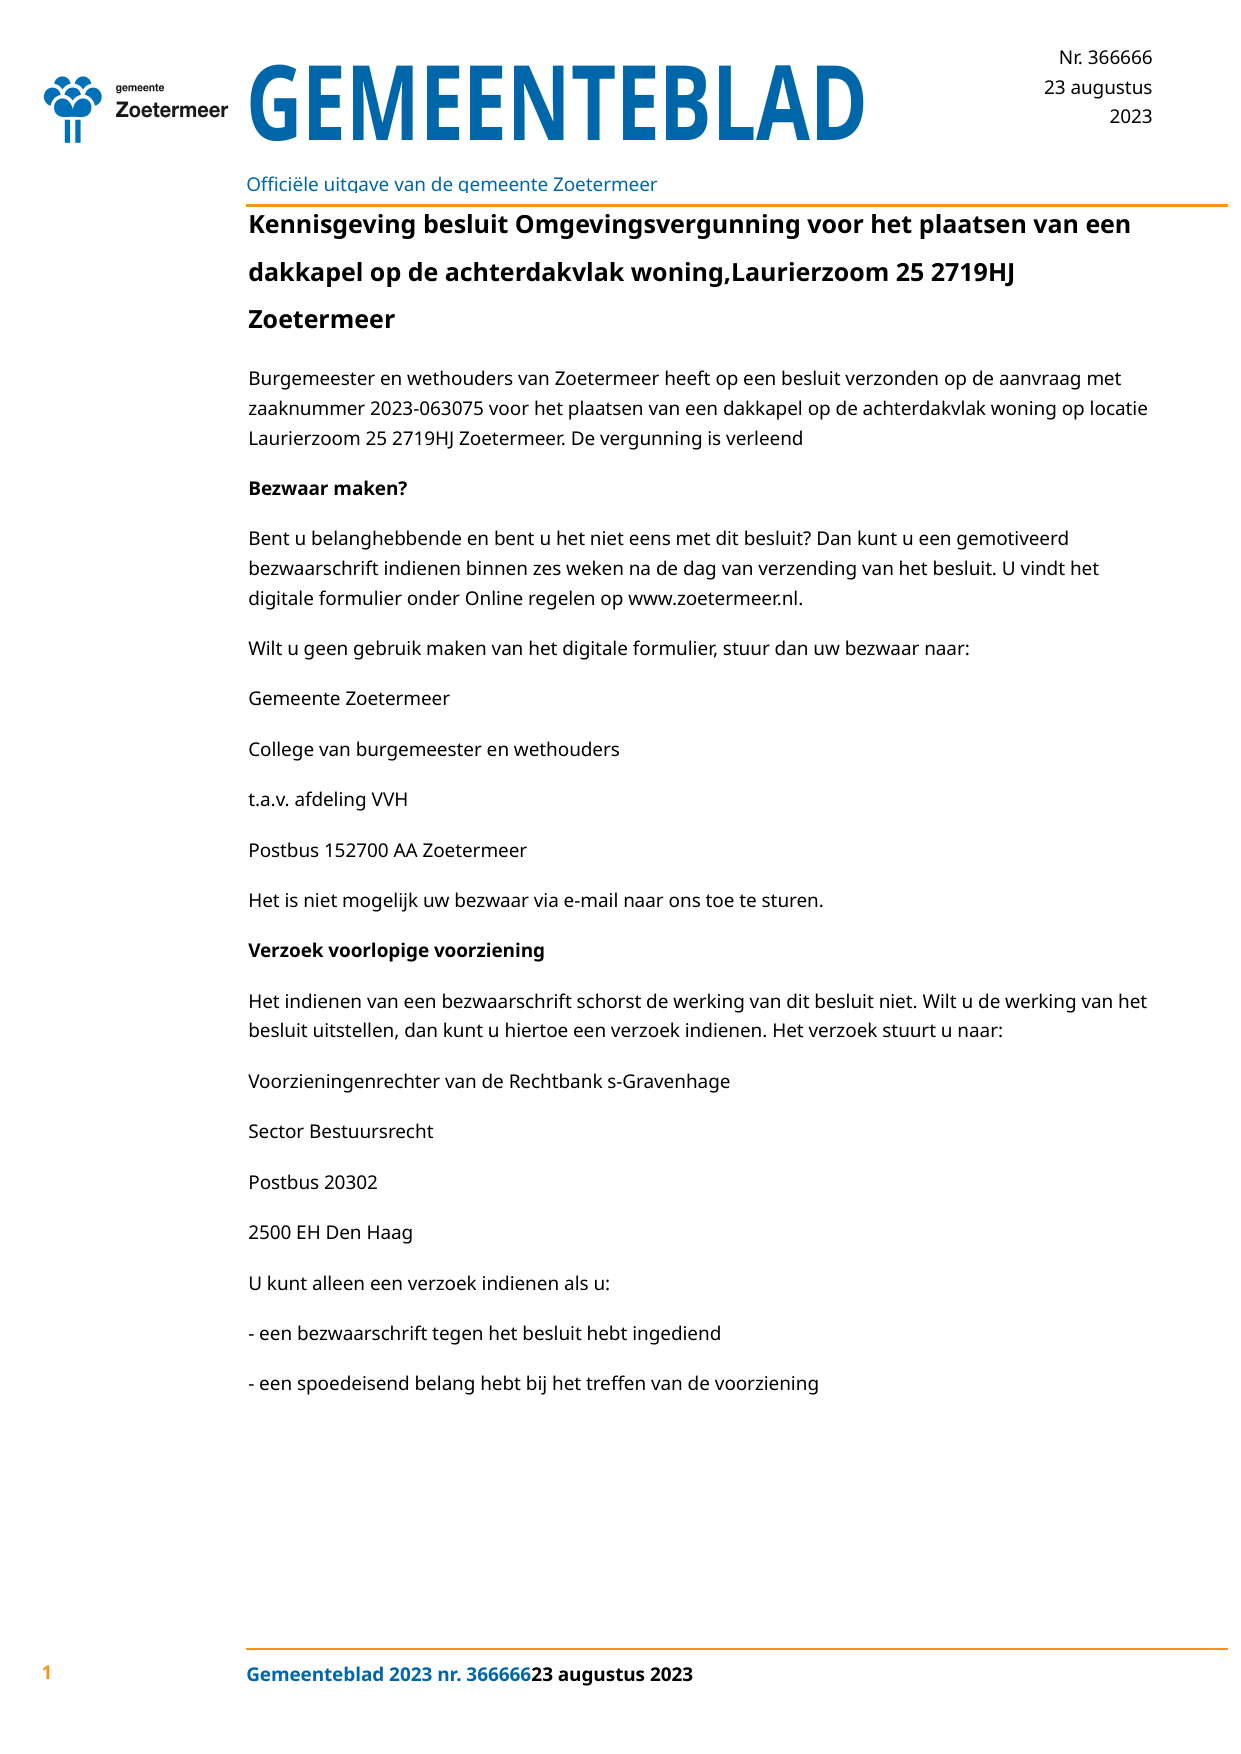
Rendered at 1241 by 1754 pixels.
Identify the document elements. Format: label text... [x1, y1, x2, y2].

text Burgemeester en wethouders van Zoetermeer heeft op een besluit verzonden op de aanvraag met zaaknummer 2023-063075 voor het plaatsen van een dakkapel op de achterdakvlak woning op locatie Laurierzoom 25 2719HJ Zoetermeer. De vergunning is verleend [248, 366, 1152, 450]
text Bezwaar maken? [248, 475, 1152, 501]
text Wilt u geen gebruik maken van het digitale formulier, stuur dan uw bezwaar naar: [248, 635, 1152, 661]
text Het is niet mogelijk uw bezwaar via e-mail naar ons toe te sturen. [248, 887, 1152, 913]
text Postbus 152700 AA Zoetermeer [248, 837, 1152, 862]
text Het indienen van een bezwaarschrift schorst de werking van dit besluit niet. Wilt u de werking van het besluit uitstellen, dan kunt u hiertoe een verzoek indienen. Het verzoek stuurt u naar: [248, 988, 1152, 1043]
text - een bezwaarschrift tegen het besluit hebt ingediend [248, 1320, 1152, 1346]
text Bent u belanghebbende en bent u het niet eens met dit besluit? Dan kunt u een gemotiveerd bezwaarschrift indienen binnen zes weken na de dag van verzending van het besluit. U vindt het digitale formulier onder Online regelen op www.zoetermeer.nl. [248, 526, 1152, 610]
text Postbus 20302 [248, 1169, 1152, 1194]
text Kennisgeving besluit Omgevingsvergunning voor het plaatsen van een dakkapel op de achterdakvlak woning,Laurierzoom 25 2719HJ Zoetermeer [248, 207, 1152, 336]
text Voorzieningenrechter van de Rechtbank s-Gravenhage [248, 1068, 1152, 1094]
picture [41, 47, 231, 172]
text t.a.v. afdeling VVH [248, 786, 1152, 812]
text Sector Bestuursrecht [248, 1118, 1152, 1144]
text Verzoek voorlopige voorziening [248, 938, 1152, 963]
text 2500 EH Den Haag [248, 1219, 1152, 1245]
text - een spoedeisend belang hebt bij het treffen van de voorziening [248, 1371, 1152, 1396]
text Gemeente Zoetermeer [248, 686, 1152, 711]
text College van burgemeester en wethouders [248, 736, 1152, 762]
text U kunt alleen een verzoek indienen als u: [248, 1270, 1152, 1295]
